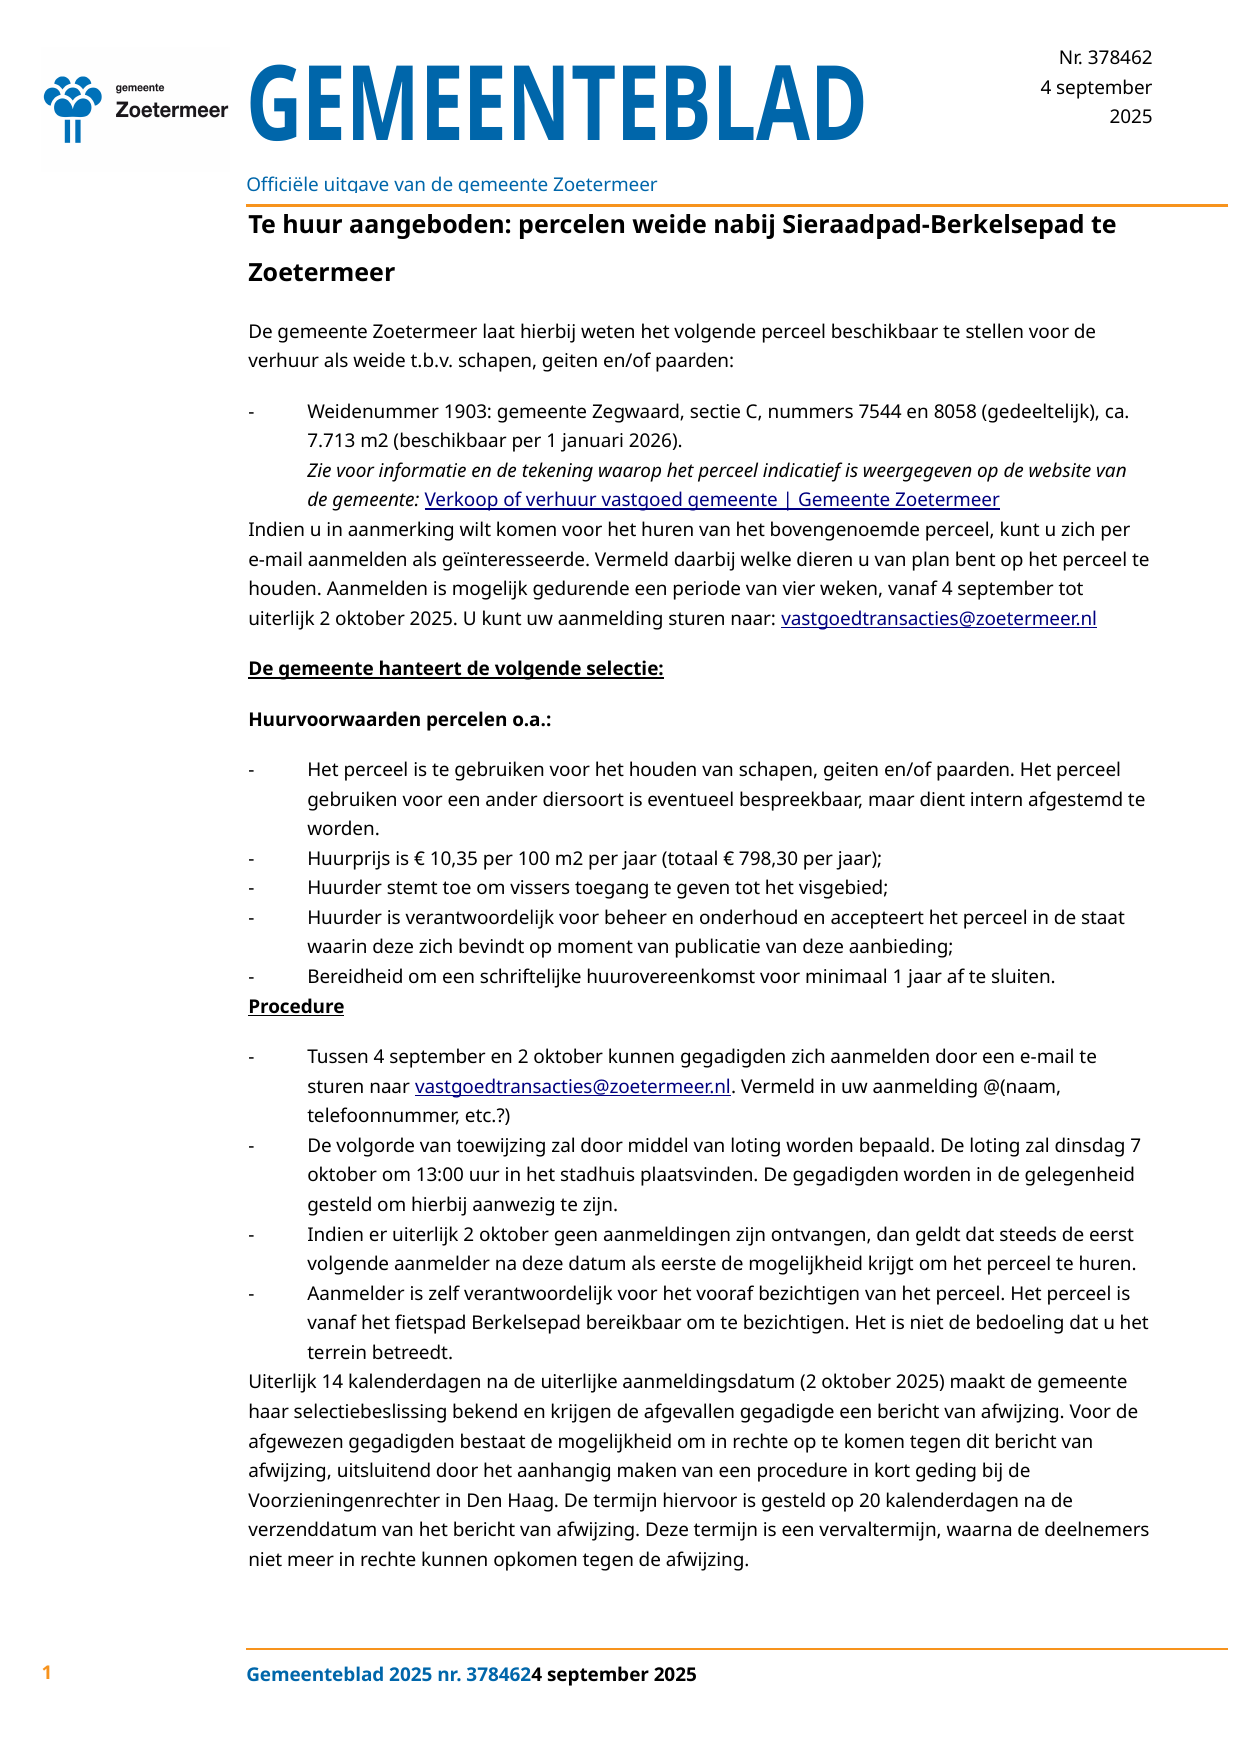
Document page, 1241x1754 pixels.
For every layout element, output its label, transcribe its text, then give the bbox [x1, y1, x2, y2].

text Indien u in aanmerking wilt komen voor het huren van het bovengenoemde perceel, kunt u zich per e-mail aanmelden als geïnteresseerde. Vermeld daarbij welke dieren u van plan bent op het perceel te houden. Aanmelden is mogelijk gedurende een periode van vier weken, vanaf 4 september tot uiterlijk 2 oktober 2025. U kunt uw aanmelding sturen naar: vastgoedtransacties@zoetermeer.nl [248, 516, 1152, 631]
list Het perceel is te gebruiken voor het houden van schapen, geiten en/of paarden. Het perceel gebruiken voor een ander diersoort is eventueel bespreekbaar, maar dient intern afgestemd te worden. [248, 756, 1152, 841]
text Uiterlijk 14 kalenderdagen na de uiterlijke aanmeldingsdatum (2 oktober 2025) maakt de gemeente haar selectiebeslissing bekend en krijgen de afgevallen gegadigde een bericht van afwijzing. Voor de afgewezen gegadigden bestaat de mogelijkheid om in rechte op te komen tegen dit bericht van afwijzing, uitsluitend door het aanhangig maken van een procedure in kort geding bij de Voorzieningenrechter in Den Haag. De termijn hiervoor is gesteld op 20 kalenderdagen na de verzenddatum van het bericht van afwijzing. Deze termijn is een vervaltermijn, waarna de deelnemers niet meer in rechte kunnen opkomen tegen de afwijzing. [248, 1369, 1152, 1572]
text De gemeente Zoetermeer laat hierbij weten het volgende perceel beschikbaar te stellen voor de verhuur als weide t.b.v. schapen, geiten en/of paarden: [248, 318, 1152, 373]
list Huurprijs is € 10,35 per 100 m2 per jaar (totaal € 798,30 per jaar); [248, 845, 1152, 871]
list Huurder stemt toe om vissers toegang te geven tot het visgebied; [248, 874, 1152, 900]
list De volgorde van toewijzing zal door middel van loting worden bepaald. De loting zal dinsdag 7 oktober om 13:00 uur in het stadhuis plaatsvinden. De gegadigden worden in de gelegenheid gesteld om hierbij aanwezig te zijn. [248, 1132, 1152, 1217]
picture [41, 47, 231, 172]
text Huurvoorwaarden percelen o.a.: [248, 706, 1152, 732]
list Huurder is verantwoordelijk voor beheer en onderhoud en accepteert het perceel in de staat waarin deze zich bevindt op moment van publicatie van deze aanbieding; [248, 904, 1152, 959]
list Weidenummer 1903: gemeente Zegwaard, sectie C, nummers 7544 en 8058 (gedeeltelijk), ca. 7.713 m2 (beschikbaar per 1 januari 2026). [248, 398, 1152, 453]
list Bereidheid om een schriftelijke huurovereenkomst voor minimaal 1 jaar af te sluiten. [248, 963, 1152, 989]
text Procedure [248, 993, 1152, 1019]
list Indien er uiterlijk 2 oktober geen aanmeldingen zijn ontvangen, dan geldt dat steeds de eerst volgende aanmelder na deze datum als eerste de mogelijkheid krijgt om het perceel te huren. [248, 1221, 1152, 1276]
text Te huur aangeboden: percelen weide nabij Sieraadpad-Berkelsepad te Zoetermeer [248, 207, 1152, 288]
list Zie voor informatie en de tekening waarop het perceel indicatief is weergegeven op de website van de gemeente: Verkoop of verhuur vastgoed gemeente | Gemeente Zoetermeer [248, 457, 1152, 512]
list Aanmelder is zelf verantwoordelijk voor het vooraf bezichtigen van het perceel. Het perceel is vanaf het fietspad Berkelsepad bereikbaar om te bezichtigen. Het is niet de bedoeling dat u het terrein betreedt. [248, 1280, 1152, 1365]
text De gemeente hanteert de volgende selectie: [248, 655, 1152, 681]
list Tussen 4 september en 2 oktober kunnen gegadigden zich aanmelden door een e-mail te sturen naar vastgoedtransacties@zoetermeer.nl. Vermeld in uw aanmelding @(naam, telefoonnummer, etc.?) [248, 1043, 1152, 1128]
